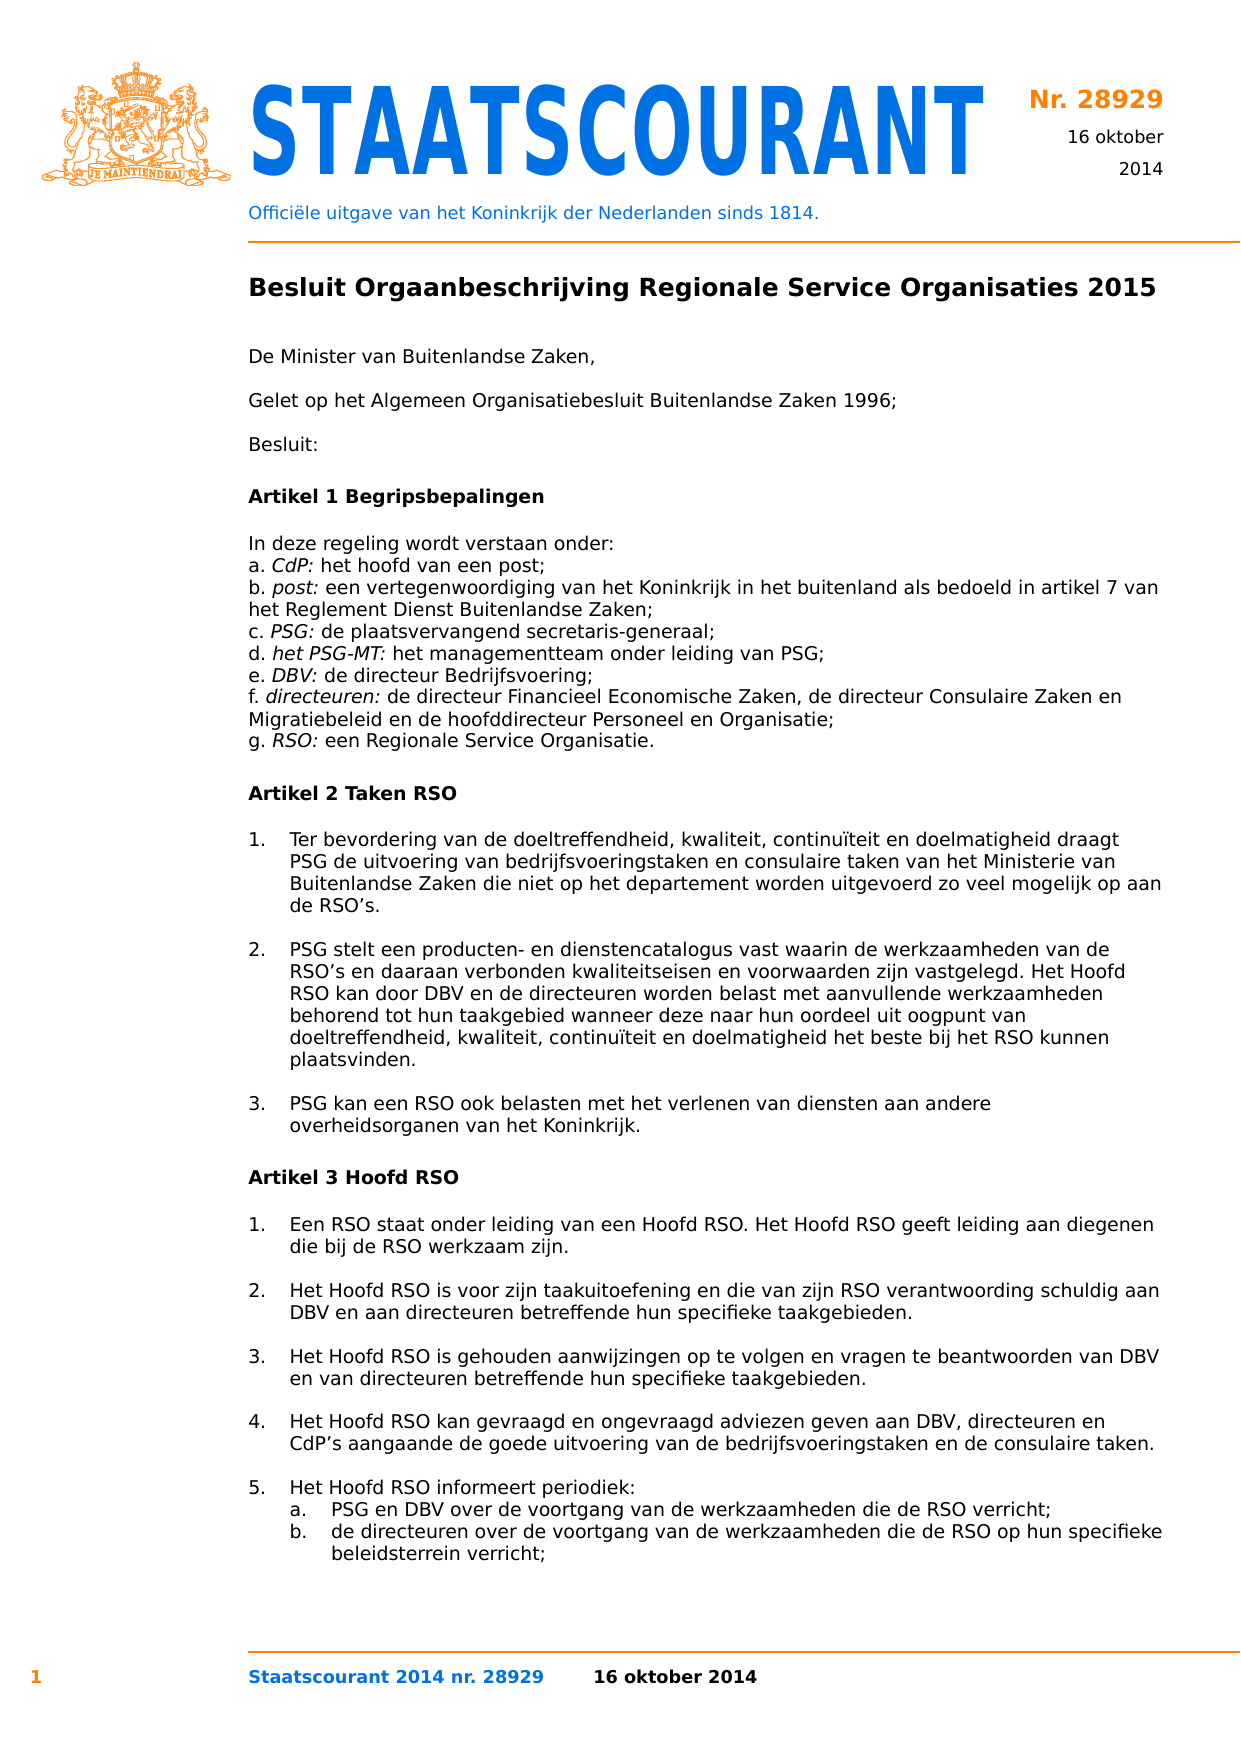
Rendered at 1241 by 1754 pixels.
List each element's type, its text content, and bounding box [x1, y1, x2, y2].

text 2. PSG stelt een producten- en dienstencatalogus vast waarin de werkzaamheden van de RSO’s en daaraan verbonden kwaliteitseisen en voorwaarden zijn vastgelegd. Het Hoofd RSO kan door DBV en de directeuren worden belast met aanvullende werkzaamheden behorend tot hun taakgebied wanneer deze naar hun oordeel uit oogpunt van doeltreffendheid, kwaliteit, continuïteit en doelmatigheid het beste bij het RSO kunnen plaatsvinden. [248, 939, 1163, 1071]
table_header [25, 62, 248, 241]
text 5. Het Hoofd RSO informeert periodiek: [248, 1477, 1163, 1499]
text d. het PSG-MT: het managementteam onder leiding van PSG; [248, 642, 1163, 664]
text In deze regeling wordt verstaan onder: [248, 533, 1163, 554]
subtitle Artikel 1 Begripsbepalingen [248, 486, 1163, 508]
text De Minister van Buitenlandse Zaken, [248, 346, 1163, 368]
subtitle Besluit Orgaanbeschrijving Regionale Service Organisaties 2015 [248, 273, 1163, 302]
text c. PSG: de plaatsvervangend secretaris-generaal; [248, 621, 1163, 642]
text a. PSG en DBV over de voortgang van de werkzaamheden die de RSO verricht; [289, 1499, 1163, 1521]
text f. directeuren: de directeur Financieel Economische Zaken, de directeur Consulaire Zaken en Migratiebeleid en de hoofddirecteur Personeel en Organisatie; [248, 686, 1163, 730]
text b. post: een vertegenwoordiging van het Koninkrijk in het buitenland als bedoeld in artikel 7 van het Reglement Dienst Buitenlandse Zaken; [248, 577, 1163, 621]
text b. de directeuren over de voortgang van de werkzaamheden die de RSO op hun specifieke beleidsterrein verricht; [289, 1521, 1163, 1565]
text Besluit: [248, 434, 1163, 456]
text e. DBV: de directeur Bedrijfsvoering; [248, 664, 1163, 686]
text g. RSO: een Regionale Service Organisatie. [248, 730, 1163, 752]
table_cell 16 oktober [998, 121, 1240, 153]
picture [41, 62, 231, 186]
subtitle Artikel 3 Hoofd RSO [248, 1167, 1163, 1189]
table_header STAATSCOURANT [248, 62, 998, 203]
text 1. Een RSO staat onder leiding van een Hoofd RSO. Het Hoofd RSO geeft leiding aan diegenen die bij de RSO werkzaam zijn. [248, 1214, 1163, 1258]
table_header Nr. 28929 [998, 62, 1240, 121]
text 3. Het Hoofd RSO is gehouden aanwijzingen op te volgen en vragen te beantwoorden van DBV en van directeuren betreffende hun specifieke taakgebieden. [248, 1346, 1163, 1389]
text a. CdP: het hoofd van een post; [248, 554, 1163, 577]
table_cell Officiële uitgave van het Koninkrijk der Nederlanden sinds 1814. [248, 203, 1240, 241]
text 3. PSG kan een RSO ook belasten met het verlenen van diensten aan andere overheidsorganen van het Koninkrijk. [248, 1093, 1163, 1137]
table_cell 2014 [998, 153, 1240, 203]
text 2. Het Hoofd RSO is voor zijn taakuitoefening en die van zijn RSO verantwoording schuldig aan DBV en aan directeuren betreffende hun specifieke taakgebieden. [248, 1280, 1163, 1324]
text 4. Het Hoofd RSO kan gevraagd en ongevraagd adviezen geven aan DBV, directeuren en CdP’s aangaande de goede uitvoering van de bedrijfsvoeringstaken en de consulaire taken. [248, 1411, 1163, 1455]
text 1. Ter bevordering van de doeltreffendheid, kwaliteit, continuïteit en doelmatigheid draagt PSG de uitvoering van bedrijfsvoeringstaken en consulaire taken van het Ministerie van Buitenlandse Zaken die niet op het departement worden uitgevoerd zo veel mogelijk op aan de RSO’s. [248, 829, 1163, 917]
subtitle Artikel 2 Taken RSO [248, 782, 1163, 804]
text Gelet op het Algemeen Organisatiebesluit Buitenlandse Zaken 1996; [248, 390, 1163, 412]
